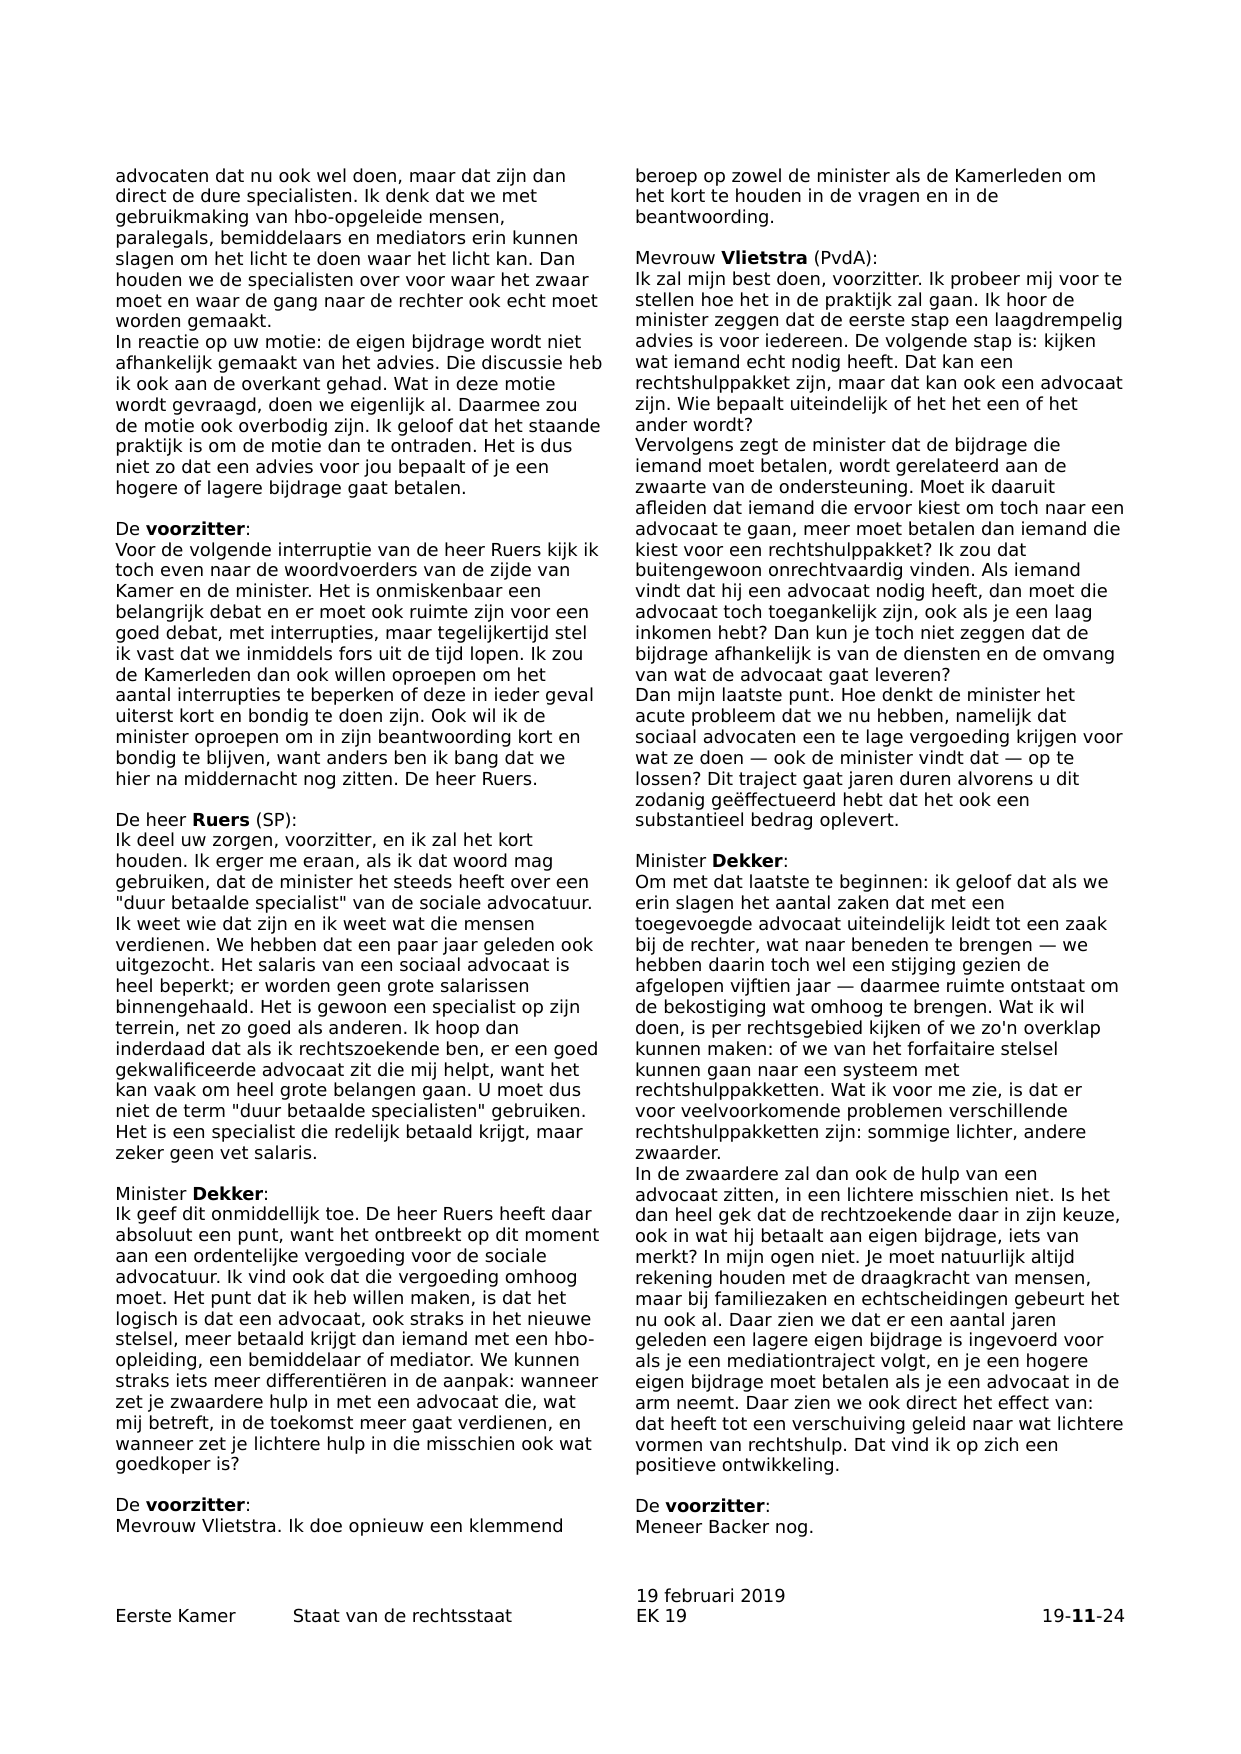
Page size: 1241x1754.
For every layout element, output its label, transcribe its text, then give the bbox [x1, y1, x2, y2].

text Meneer Backer nog. [635, 1517, 1125, 1537]
text In de zwaardere zal dan ook de hulp van een advocaat zitten, in een lichtere misschien niet. Is het dan heel gek dat de rechtzoekende daar in zijn keuze, ook in wat hij betaalt aan eigen bijdrage, iets van merkt? In mijn ogen niet. Je moet natuurlijk altijd rekening houden met de draagkracht van mensen, maar bij familiezaken en echtscheidingen gebeurt het nu ook al. Daar zien we dat er een aantal jaren geleden een lagere eigen bijdrage is ingevoerd voor als je een mediationtraject volgt, en je een hogere eigen bijdrage moet betalen als je een advocaat in de arm neemt. Daar zien we ook direct het effect van: dat heeft tot een verschuiving geleid naar wat lichtere vormen van rechtshulp. Dat vind ik op zich een positieve ontwikkeling. [635, 1163, 1125, 1476]
text In reactie op uw motie: de eigen bijdrage wordt niet afhankelijk gemaakt van het advies. Die discussie heb ik ook aan de overkant gehad. Wat in deze motie wordt gevraagd, doen we eigenlijk al. Daarmee zou de motie ook overbodig zijn. Ik geloof dat het staande praktijk is om de motie dan te ontraden. Het is dus niet zo dat een advies voor jou bepaalt of je een hogere of lagere bijdrage gaat betalen. [115, 332, 605, 499]
text Ik deel uw zorgen, voorzitter, en ik zal het kort houden. Ik erger me eraan, als ik dat woord mag gebruiken, dat de minister het steeds heeft over een "duur betaalde specialist" van de sociale advocatuur. Ik weet wie dat zijn en ik weet wat die mensen verdienen. We hebben dat een paar jaar geleden ook uitgezocht. Het salaris van een sociaal advocaat is heel beperkt; er worden geen grote salarissen binnengehaald. Het is gewoon een specialist op zijn terrein, net zo goed als anderen. Ik hoop dan inderdaad dat als ik rechtszoekende ben, er een goed gekwalificeerde advocaat zit die mij helpt, want het kan vaak om heel grote belangen gaan. U moet dus niet de term "duur betaalde specialisten" gebruiken. Het is een specialist die redelijk betaald krijgt, maar zeker geen vet salaris. [115, 830, 605, 1163]
text Mevrouw Vlietstra (PvdA): [635, 248, 1125, 268]
text De voorzitter: [115, 519, 605, 539]
text Ik zal mijn best doen, voorzitter. Ik probeer mij voor te stellen hoe het in de praktijk zal gaan. Ik hoor de minister zeggen dat de eerste stap een laagdrempelig advies is voor iedereen. De volgende stap is: kijken wat iemand echt nodig heeft. Dat kan een rechtshulppakket zijn, maar dat kan ook een advocaat zijn. Wie bepaalt uiteindelijk of het het een of het ander wordt? [635, 268, 1125, 435]
text Minister Dekker: [635, 851, 1125, 872]
text Voor de volgende interruptie van de heer Ruers kijk ik toch even naar de woordvoerders van de zijde van Kamer en de minister. Het is onmiskenbaar een belangrijk debat en er moet ook ruimte zijn voor een goed debat, met interrupties, maar tegelijkertijd stel ik vast dat we inmiddels fors uit de tijd lopen. Ik zou de Kamerleden dan ook willen oproepen om het aantal interrupties te beperken of deze in ieder geval uiterst kort en bondig te doen zijn. Ook wil ik de minister oproepen om in zijn beantwoording kort en bondig te blijven, want anders ben ik bang dat we hier na middernacht nog zitten. De heer Ruers. [115, 539, 605, 789]
text De voorzitter: [115, 1495, 605, 1516]
text Minister Dekker: [115, 1183, 605, 1204]
text beroep op zowel de minister als de Kamerleden om het kort te houden in de vragen en in de beantwoording. [635, 165, 1125, 228]
text Dan mijn laatste punt. Hoe denkt de minister het acute probleem dat we nu hebben, namelijk dat sociaal advocaten een te lage vergoeding krijgen voor wat ze doen — ook de minister vindt dat — op te lossen? Dit traject gaat jaren duren alvorens u dit zodanig geëffectueerd hebt dat het ook een substantieel bedrag oplevert. [635, 685, 1125, 831]
text advocaten dat nu ook wel doen, maar dat zijn dan direct de dure specialisten. Ik denk dat we met gebruikmaking van hbo-opgeleide mensen, paralegals, bemiddelaars en mediators erin kunnen slagen om het licht te doen waar het licht kan. Dan houden we de specialisten over voor waar het zwaar moet en waar de gang naar de rechter ook echt moet worden gemaakt. [115, 165, 605, 332]
text Vervolgens zegt de minister dat de bijdrage die iemand moet betalen, wordt gerelateerd aan de zwaarte van de ondersteuning. Moet ik daaruit afleiden dat iemand die ervoor kiest om toch naar een advocaat te gaan, meer moet betalen dan iemand die kiest voor een rechtshulppakket? Ik zou dat buitengewoon onrechtvaardig vinden. Als iemand vindt dat hij een advocaat nodig heeft, dan moet die advocaat toch toegankelijk zijn, ook als je een laag inkomen hebt? Dan kun je toch niet zeggen dat de bijdrage afhankelijk is van de diensten en de omvang van wat de advocaat gaat leveren? [635, 435, 1125, 685]
text De heer Ruers (SP): [115, 809, 605, 830]
text Om met dat laatste te beginnen: ik geloof dat als we erin slagen het aantal zaken dat met een toegevoegde advocaat uiteindelijk leidt tot een zaak bij de rechter, wat naar beneden te brengen — we hebben daarin toch wel een stijging gezien de afgelopen vijftien jaar — daarmee ruimte ontstaat om de bekostiging wat omhoog te brengen. Wat ik wil doen, is per rechtsgebied kijken of we zo'n overklap kunnen maken: of we van het forfaitaire stelsel kunnen gaan naar een systeem met rechtshulppakketten. Wat ik voor me zie, is dat er voor veelvoorkomende problemen verschillende rechtshulppakketten zijn: sommige lichter, andere zwaarder. [635, 872, 1125, 1163]
text Ik geef dit onmiddellijk toe. De heer Ruers heeft daar absoluut een punt, want het ontbreekt op dit moment aan een ordentelijke vergoeding voor de sociale advocatuur. Ik vind ook dat die vergoeding omhoog moet. Het punt dat ik heb willen maken, is dat het logisch is dat een advocaat, ook straks in het nieuwe stelsel, meer betaald krijgt dan iemand met een hbo-opleiding, een bemiddelaar of mediator. We kunnen straks iets meer differentiëren in de aanpak: wanneer zet je zwaardere hulp in met een advocaat die, wat mij betreft, in de toekomst meer gaat verdienen, en wanneer zet je lichtere hulp in die misschien ook wat goedkoper is? [115, 1204, 605, 1475]
text De voorzitter: [635, 1496, 1125, 1517]
text Mevrouw Vlietstra. Ik doe opnieuw een klemmend [115, 1516, 605, 1537]
